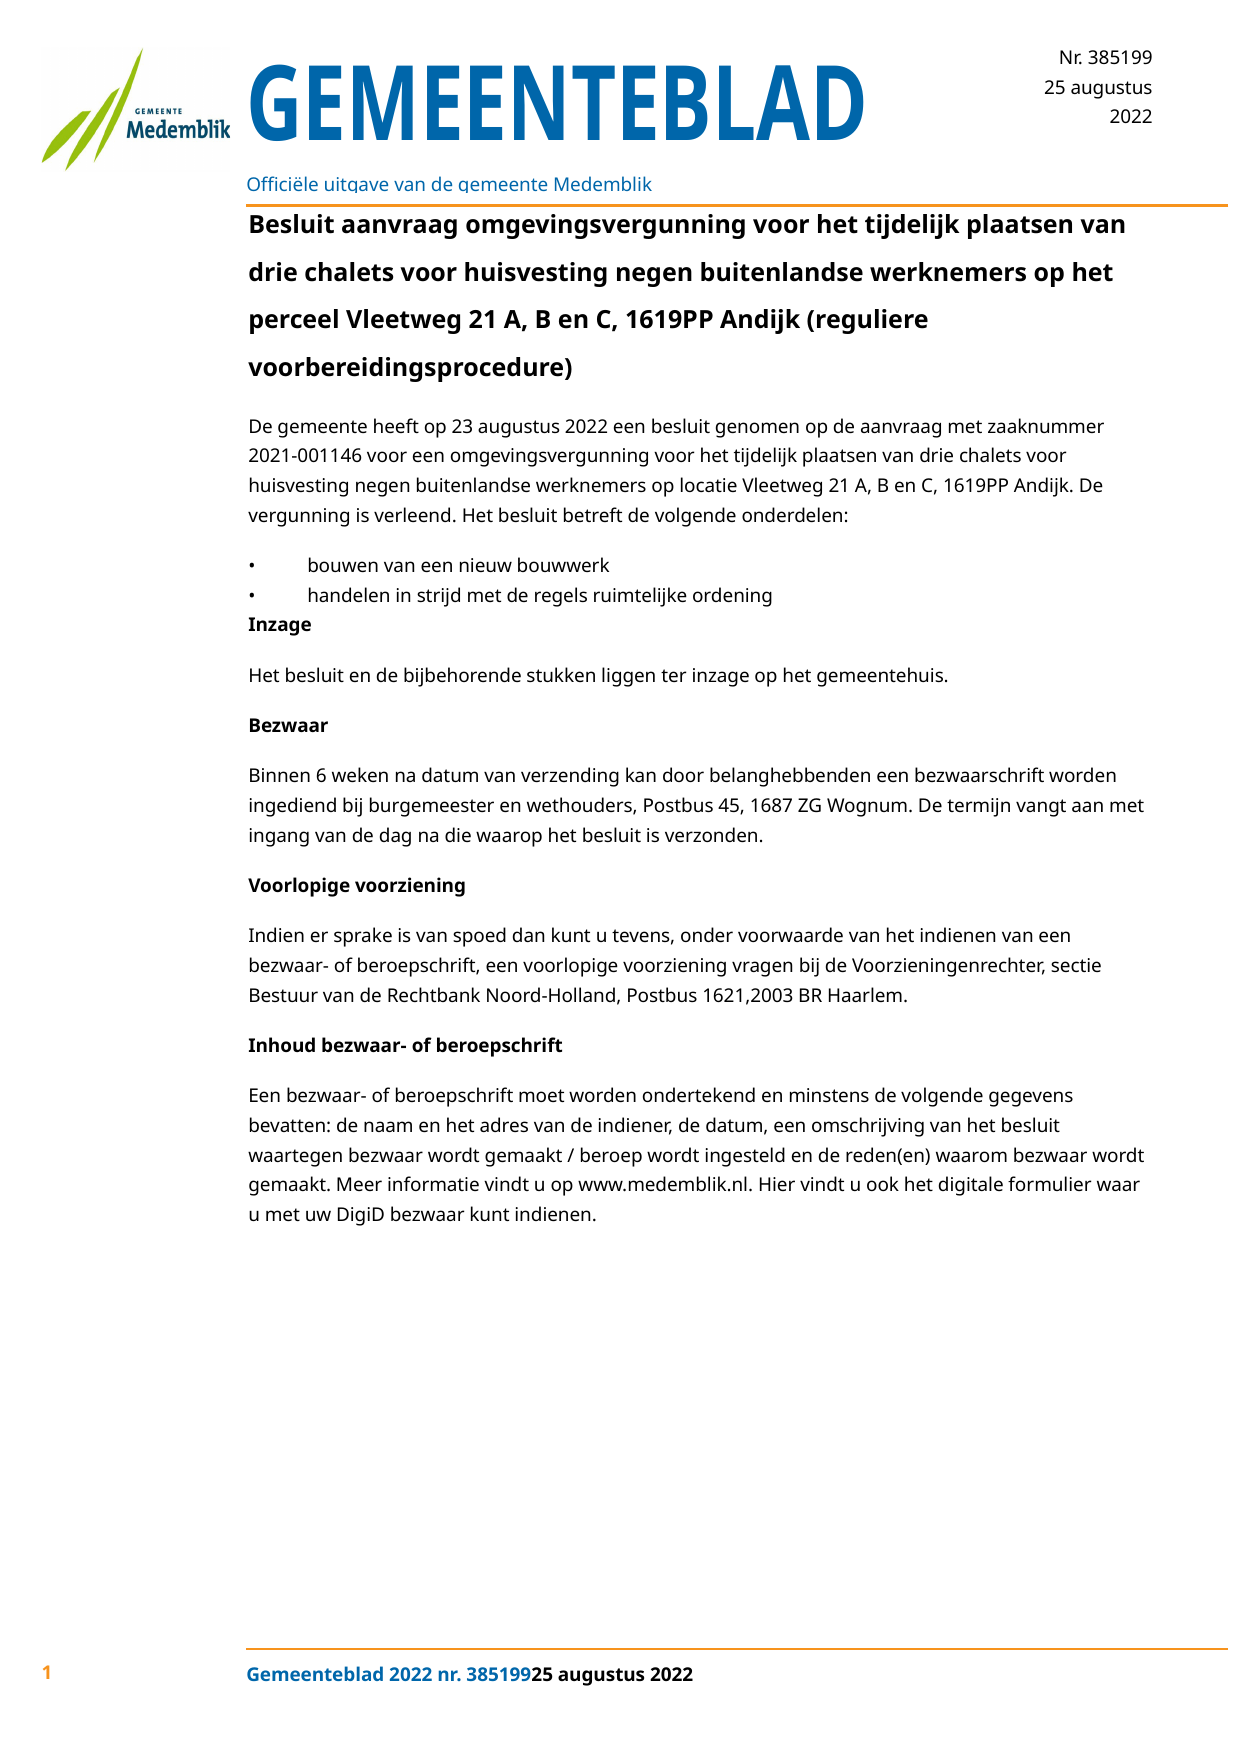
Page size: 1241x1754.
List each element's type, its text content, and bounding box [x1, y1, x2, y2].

text Besluit aanvraag omgevingsvergunning voor het tijdelijk plaatsen van drie chalets voor huisvesting negen buitenlandse werknemers op het perceel Vleetweg 21 A, B en C, 1619PP Andijk (reguliere voorbereidingsprocedure) [248, 207, 1152, 384]
list handelen in strijd met de regels ruimtelijke ordening [248, 582, 1152, 608]
text Binnen 6 weken na datum van verzending kan door belanghebbenden een bezwaarschrift worden ingediend bij burgemeester en wethouders, Postbus 45, 1687 ZG Wognum. De termijn vangt aan met ingang van de dag na die waarop het besluit is verzonden. [248, 763, 1152, 848]
text Een bezwaar- of beroepschrift moet worden ondertekend en minstens de volgende gegevens bevatten: de naam en het adres van de indiener, de datum, een omschrijving van het besluit waartegen bezwaar wordt gemaakt / beroep wordt ingesteld en de reden(en) waarom bezwaar wordt gemaakt. Meer informatie vindt u op www.medemblik.nl. Hier vindt u ook het digitale formulier waar u met uw DigiD bezwaar kunt indienen. [248, 1083, 1152, 1227]
text Het besluit en de bijbehorende stukken liggen ter inzage op het gemeentehuis. [248, 662, 1152, 688]
list bouwen van een nieuw bouwwerk [248, 552, 1152, 578]
text Inzage [248, 611, 1152, 637]
picture [41, 47, 231, 172]
text Bezwaar [248, 712, 1152, 738]
text De gemeente heeft op 23 augustus 2022 een besluit genomen op de aanvraag met zaaknummer 2021-001146 voor een omgevingsvergunning voor het tijdelijk plaatsen van drie chalets voor huisvesting negen buitenlandse werknemers op locatie Vleetweg 21 A, B en C, 1619PP Andijk. De vergunning is verleend. Het besluit betreft de volgende onderdelen: [248, 413, 1152, 528]
text Voorlopige voorziening [248, 872, 1152, 898]
text Inhoud bezwaar- of beroepschrift [248, 1032, 1152, 1058]
text Indien er sprake is van spoed dan kunt u tevens, onder voorwaarde van het indienen van een bezwaar- of beroepschrift, een voorlopige voorziening vragen bij de Voorzieningenrechter, sectie Bestuur van de Rechtbank Noord-Holland, Postbus 1621,2003 BR Haarlem. [248, 923, 1152, 1008]
